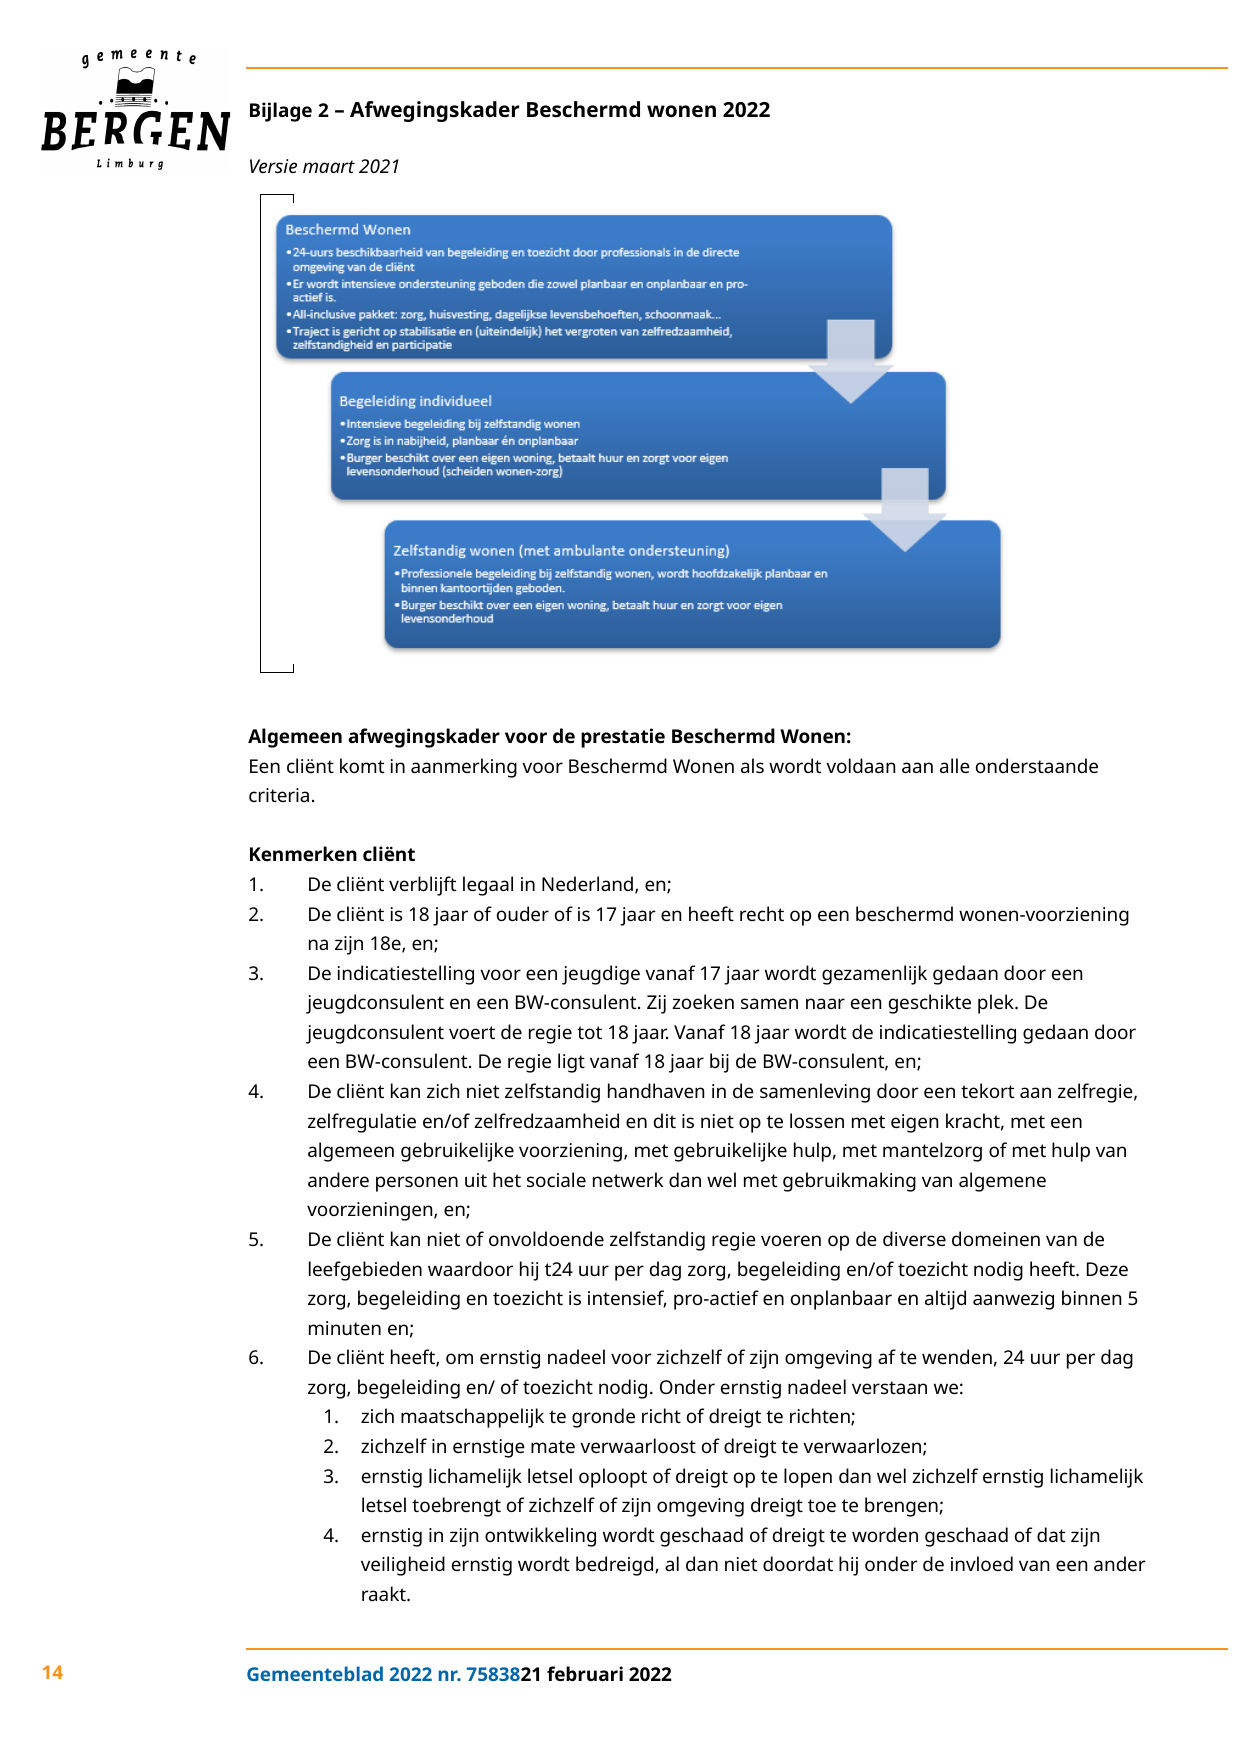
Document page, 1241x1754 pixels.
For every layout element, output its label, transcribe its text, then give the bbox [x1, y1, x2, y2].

list De cliënt kan zich niet zelfstandig handhaven in de samenleving door een tekort aan zelfregie, zelfregulatie en/of zelfredzaamheid en dit is niet op te lossen met eigen kracht, met een algemeen gebruikelijke voorziening, met gebruikelijke hulp, met mantelzorg of met hulp van andere personen uit het sociale netwerk dan wel met gebruikmaking van algemene voorzieningen, en; [248, 1078, 1152, 1222]
list De cliënt heeft, om ernstig nadeel voor zichzelf of zijn omgeving af te wenden, 24 uur per dag zorg, begeleiding en/ of toezicht nodig. Onder ernstig nadeel verstaan we: [248, 1344, 1152, 1400]
picture [268, 203, 1008, 664]
text Bijlage 2 – Afwegingskader Beschermd wonen 2022 [248, 95, 1152, 123]
text Kenmerken cliënt [248, 842, 1152, 867]
list De indicatiestelling voor een jeugdige vanaf 17 jaar wordt gezamenlijk gedaan door een jeugdconsulent en een BW-consulent. Zij zoeken samen naar een geschikte plek. De jeugdconsulent voert de regie tot 18 jaar. Vanaf 18 jaar wordt de indicatiestelling gedaan door een BW-consulent. De regie ligt vanaf 18 jaar bij de BW-consulent, en; [248, 960, 1152, 1074]
text Versie maart 2021 [248, 153, 1152, 179]
list De cliënt verblijft legaal in Nederland, en; [248, 871, 1152, 897]
list De cliënt kan niet of onvoldoende zelfstandig regie voeren op de diverse domeinen van de leefgebieden waardoor hij t24 uur per dag zorg, begeleiding en/of toezicht nodig heeft. Deze zorg, begeleiding en toezicht is intensief, pro-actief en onplanbaar en altijd aanwezig binnen 5 minuten en; [248, 1226, 1152, 1341]
list ernstig in zijn ontwikkeling wordt geschaad of dreigt te worden geschaad of dat zijn veiligheid ernstig wordt bedreigd, al dan niet doordat hij onder de invloed van een ander raakt. [323, 1522, 1152, 1607]
text Een cliënt komt in aanmerking voor Beschermd Wonen als wordt voldaan aan alle onderstaande criteria. [248, 753, 1152, 808]
list De cliënt is 18 jaar of ouder of is 17 jaar en heeft recht op een beschermd wonen-voorziening na zijn 18e, en; [248, 901, 1152, 956]
picture [41, 47, 231, 172]
list zich maatschappelijk te gronde richt of dreigt te richten; [323, 1404, 1152, 1429]
list zichzelf in ernstige mate verwaarloost of dreigt te verwaarlozen; [323, 1433, 1152, 1459]
list ernstig lichamelijk letsel oploopt of dreigt op te lopen dan wel zichzelf ernstig lichamelijk letsel toebrengt of zichzelf of zijn omgeving dreigt toe te brengen; [323, 1463, 1152, 1518]
text Algemeen afwegingskader voor de prestatie Beschermd Wonen: [248, 723, 1152, 749]
